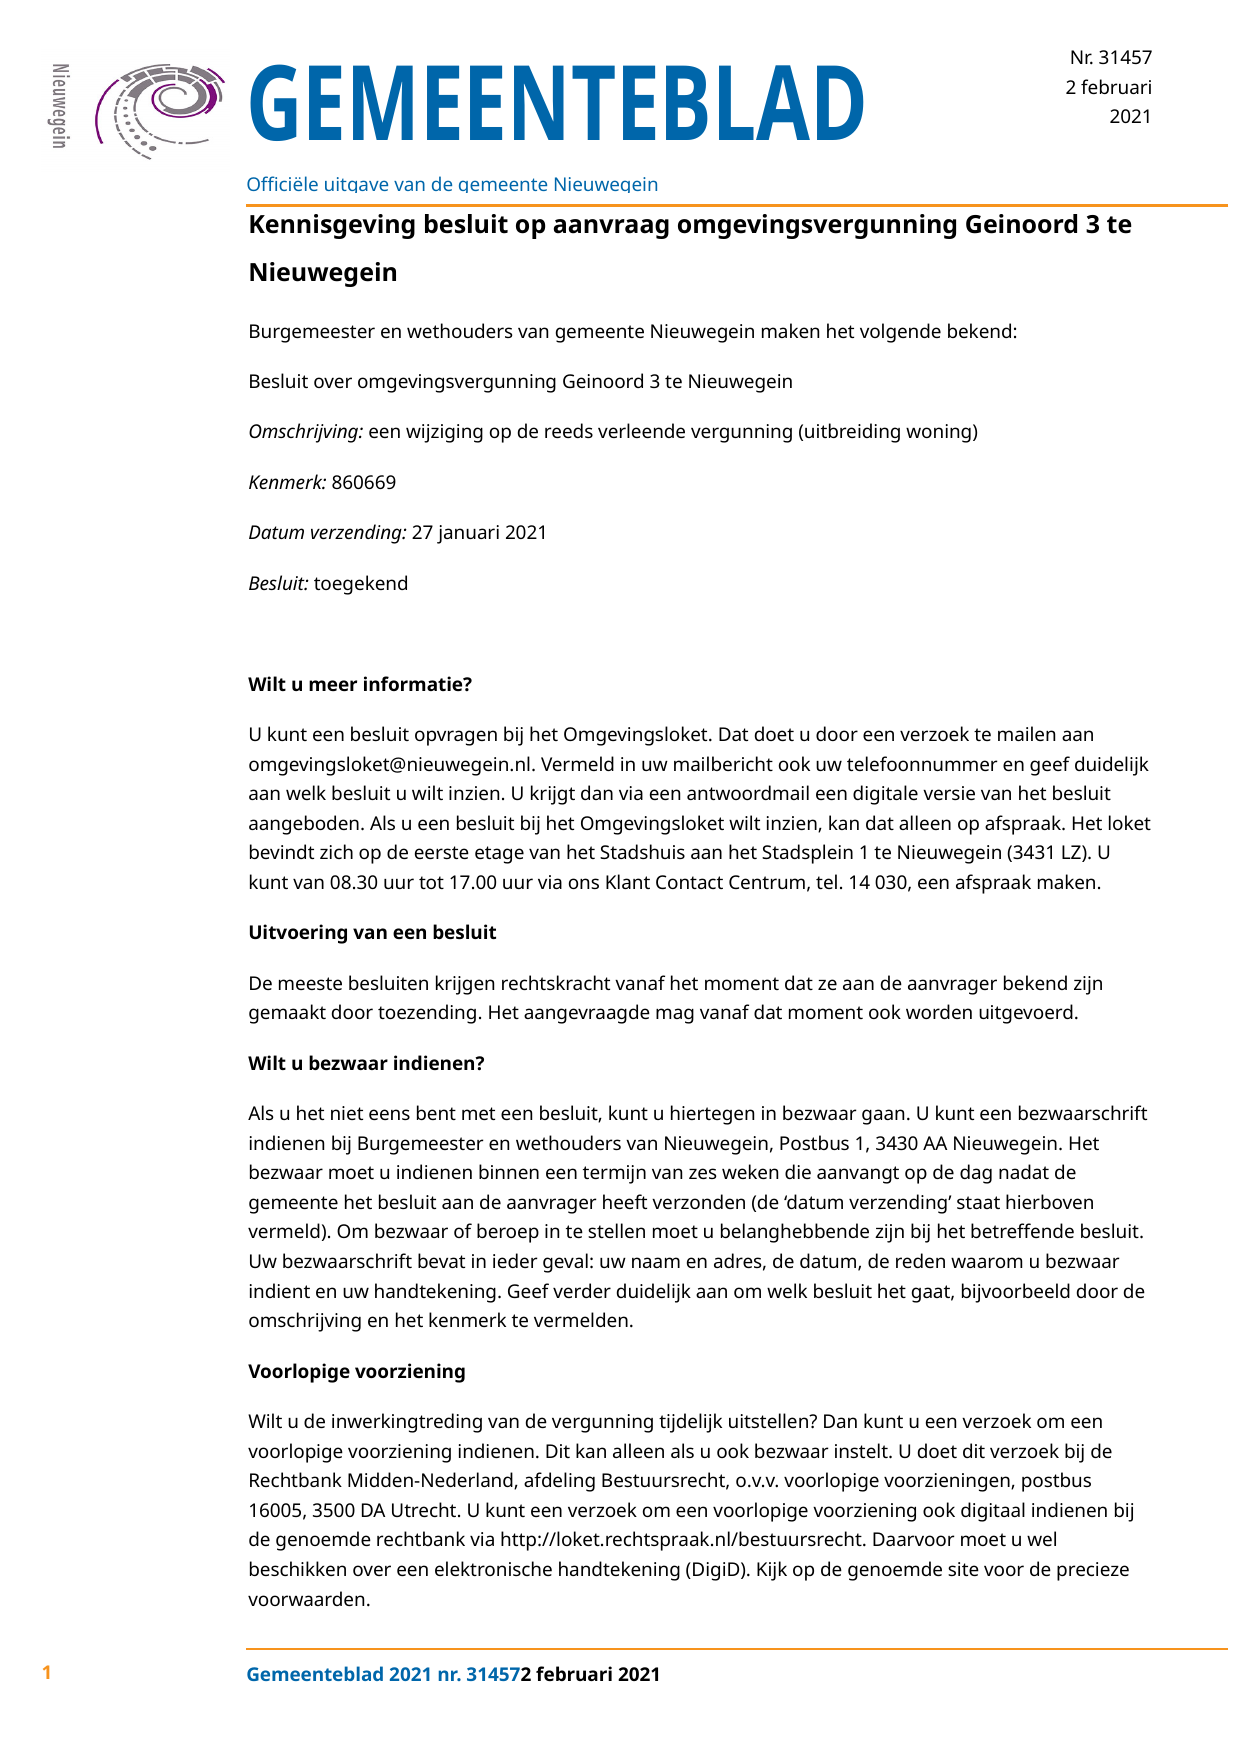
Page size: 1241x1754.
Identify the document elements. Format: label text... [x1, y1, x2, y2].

text Burgemeester en wethouders van gemeente Nieuwegein maken het volgende bekend: [248, 318, 1152, 344]
text Wilt u de inwerkingtreding van de vergunning tijdelijk uitstellen? Dan kunt u een verzoek om een voorlopige voorziening indienen. Dit kan alleen als u ook bezwaar instelt. U doet dit verzoek bij de Rechtbank Midden-Nederland, afdeling Bestuursrecht, o.v.v. voorlopige voorzieningen, postbus 16005, 3500 DA Utrecht. U kunt een verzoek om een voorlopige voorziening ook digitaal indienen bij de genoemde rechtbank via http://loket.rechtspraak.nl/bestuursrecht. Daarvoor moet u wel beschikken over een elektronische handtekening (DigiD). Kijk op de genoemde site voor de precieze voorwaarden. [248, 1408, 1152, 1612]
text Besluit: toegekend [248, 570, 1152, 596]
text Datum verzending: 27 januari 2021 [248, 519, 1152, 545]
text De meeste besluiten krijgen rechtskracht vanaf het moment dat ze aan de aanvrager bekend zijn gemaakt door toezending. Het aangevraagde mag vanaf dat moment ook worden uitgevoerd. [248, 970, 1152, 1025]
text Kenmerk: 860669 [248, 469, 1152, 495]
text Als u het niet eens bent met een besluit, kunt u hiertegen in bezwaar gaan. U kunt een bezwaarschrift indienen bij Burgemeester en wethouders van Nieuwegein, Postbus 1, 3430 AA Nieuwegein. Het bezwaar moet u indienen binnen een termijn van zes weken die aanvangt op de dag nadat de gemeente het besluit aan de aanvrager heeft verzonden (de ‘datum verzending’ staat hierboven vermeld). Om bezwaar of beroep in te stellen moet u belanghebbende zijn bij het betreffende besluit. Uw bezwaarschrift bevat in ieder geval: uw naam en adres, de datum, de reden waarom u bezwaar indient en uw handtekening. Geef verder duidelijk aan om welk besluit het gaat, bijvoorbeeld door de omschrijving en het kenmerk te vermelden. [248, 1100, 1152, 1333]
text U kunt een besluit opvragen bij het Omgevingsloket. Dat doet u door een verzoek te mailen aan omgevingsloket@nieuwegein.nl. Vermeld in uw mailbericht ook uw telefoonnummer en geef duidelijk aan welk besluit u wilt inzien. U krijgt dan via een antwoordmail een digitale versie van het besluit aangeboden. Als u een besluit bij het Omgevingsloket wilt inzien, kan dat alleen op afspraak. Het loket bevindt zich op de eerste etage van het Stadshuis aan het Stadsplein 1 te Nieuwegein (3431 LZ). U kunt van 08.30 uur tot 17.00 uur via ons Klant Contact Centrum, tel. 14 030, een afspraak maken. [248, 721, 1152, 895]
text Kennisgeving besluit op aanvraag omgevingsvergunning Geinoord 3 te Nieuwegein [248, 207, 1152, 288]
text Voorlopige voorziening [248, 1358, 1152, 1384]
text Omschrijving: een wijziging op de reeds verleende vergunning (uitbreiding woning) [248, 419, 1152, 444]
text Wilt u meer informatie? [248, 671, 1152, 697]
text Wilt u bezwaar indienen? [248, 1050, 1152, 1076]
text Uitvoering van een besluit [248, 919, 1152, 945]
picture [41, 47, 231, 172]
text Besluit over omgevingsvergunning Geinoord 3 te Nieuwegein [248, 368, 1152, 394]
